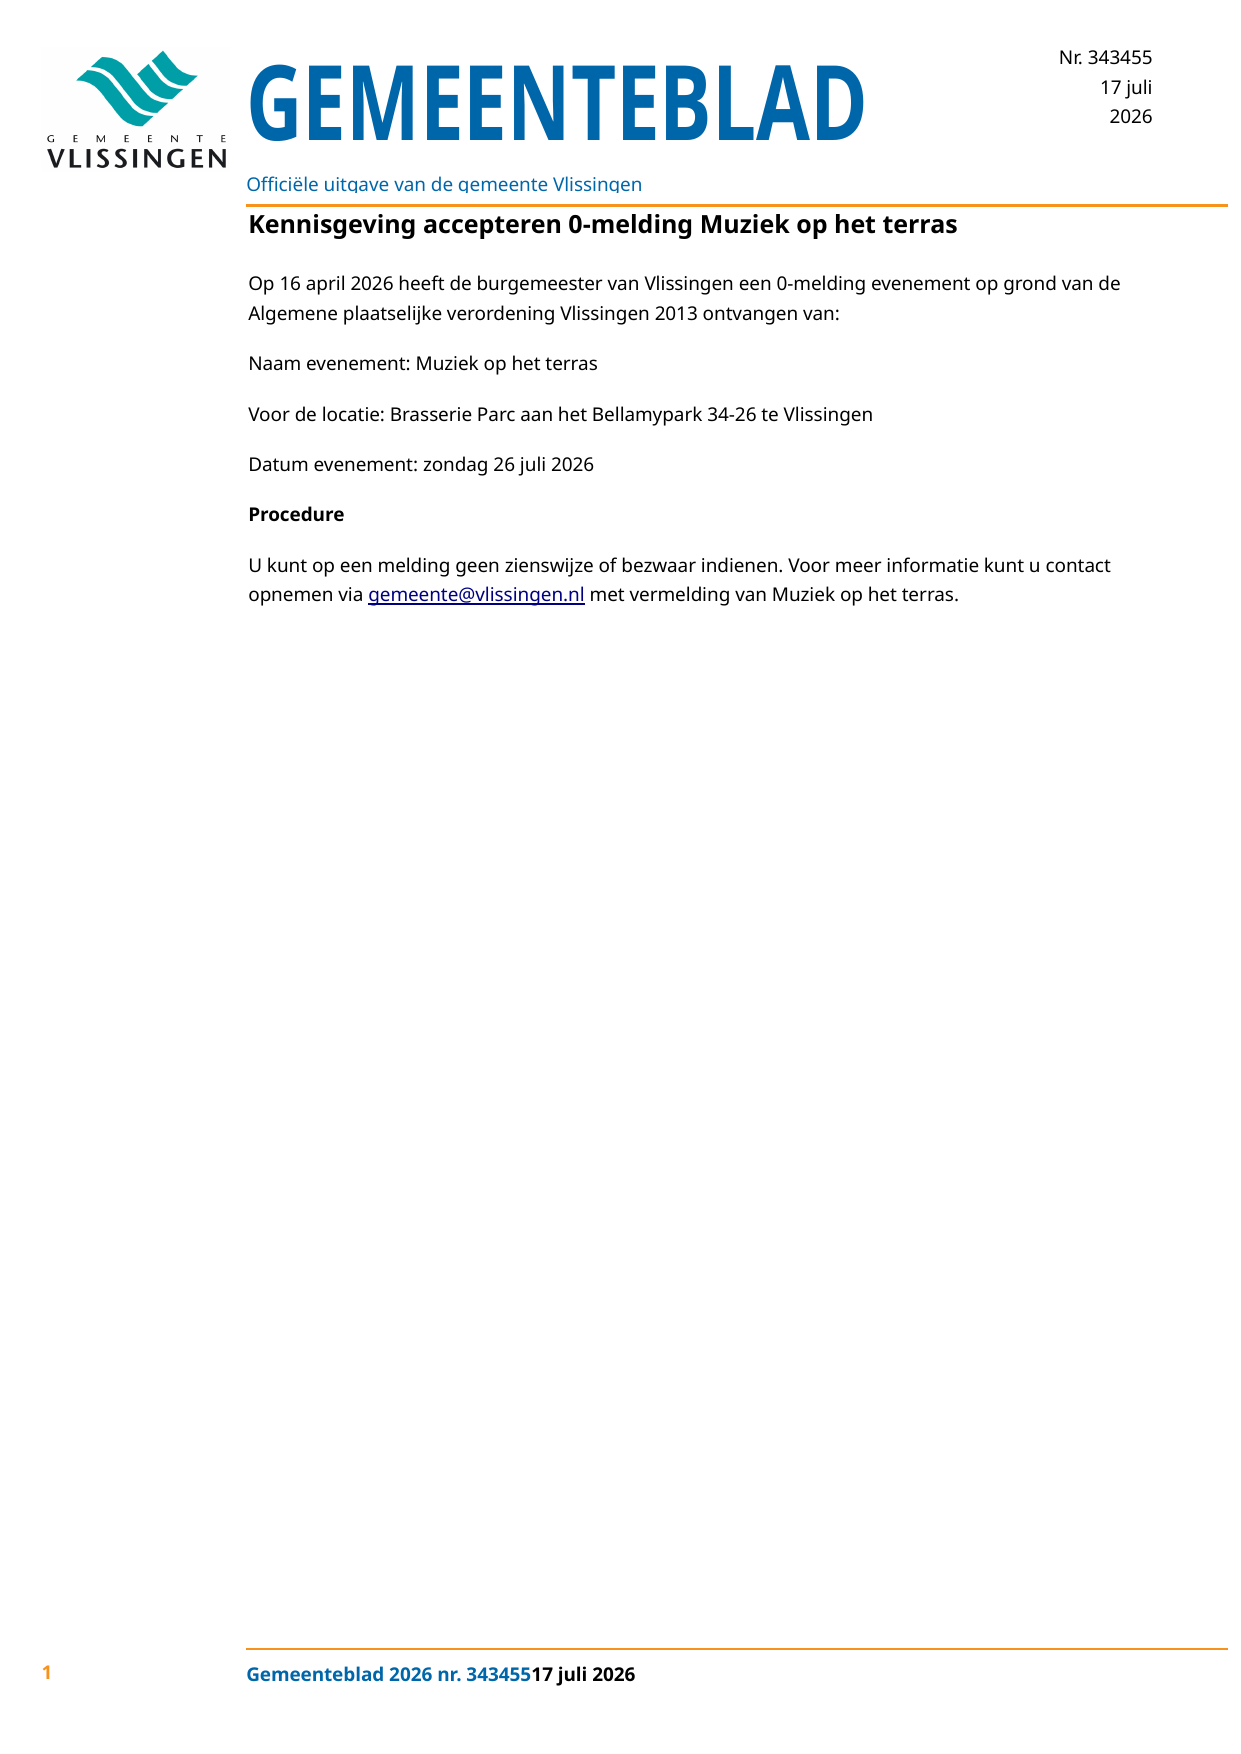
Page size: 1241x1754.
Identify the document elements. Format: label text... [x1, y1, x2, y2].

picture [41, 47, 231, 172]
text Kennisgeving accepteren 0-melding Muziek op het terras [248, 207, 1152, 241]
text Naam evenement: Muziek op het terras [248, 350, 1152, 376]
text U kunt op een melding geen zienswijze of bezwaar indienen. Voor meer informatie kunt u contact opnemen via gemeente@vlissingen.nl met vermelding van Muziek op het terras. [248, 552, 1152, 607]
text Datum evenement: zondag 26 juli 2026 [248, 451, 1152, 477]
text Voor de locatie: Brasserie Parc aan het Bellamypark 34-26 te Vlissingen [248, 401, 1152, 426]
text Op 16 april 2026 heeft de burgemeester van Vlissingen een 0-melding evenement op grond van de Algemene plaatselijke verordening Vlissingen 2013 ontvangen van: [248, 270, 1152, 326]
text Procedure [248, 502, 1152, 527]
